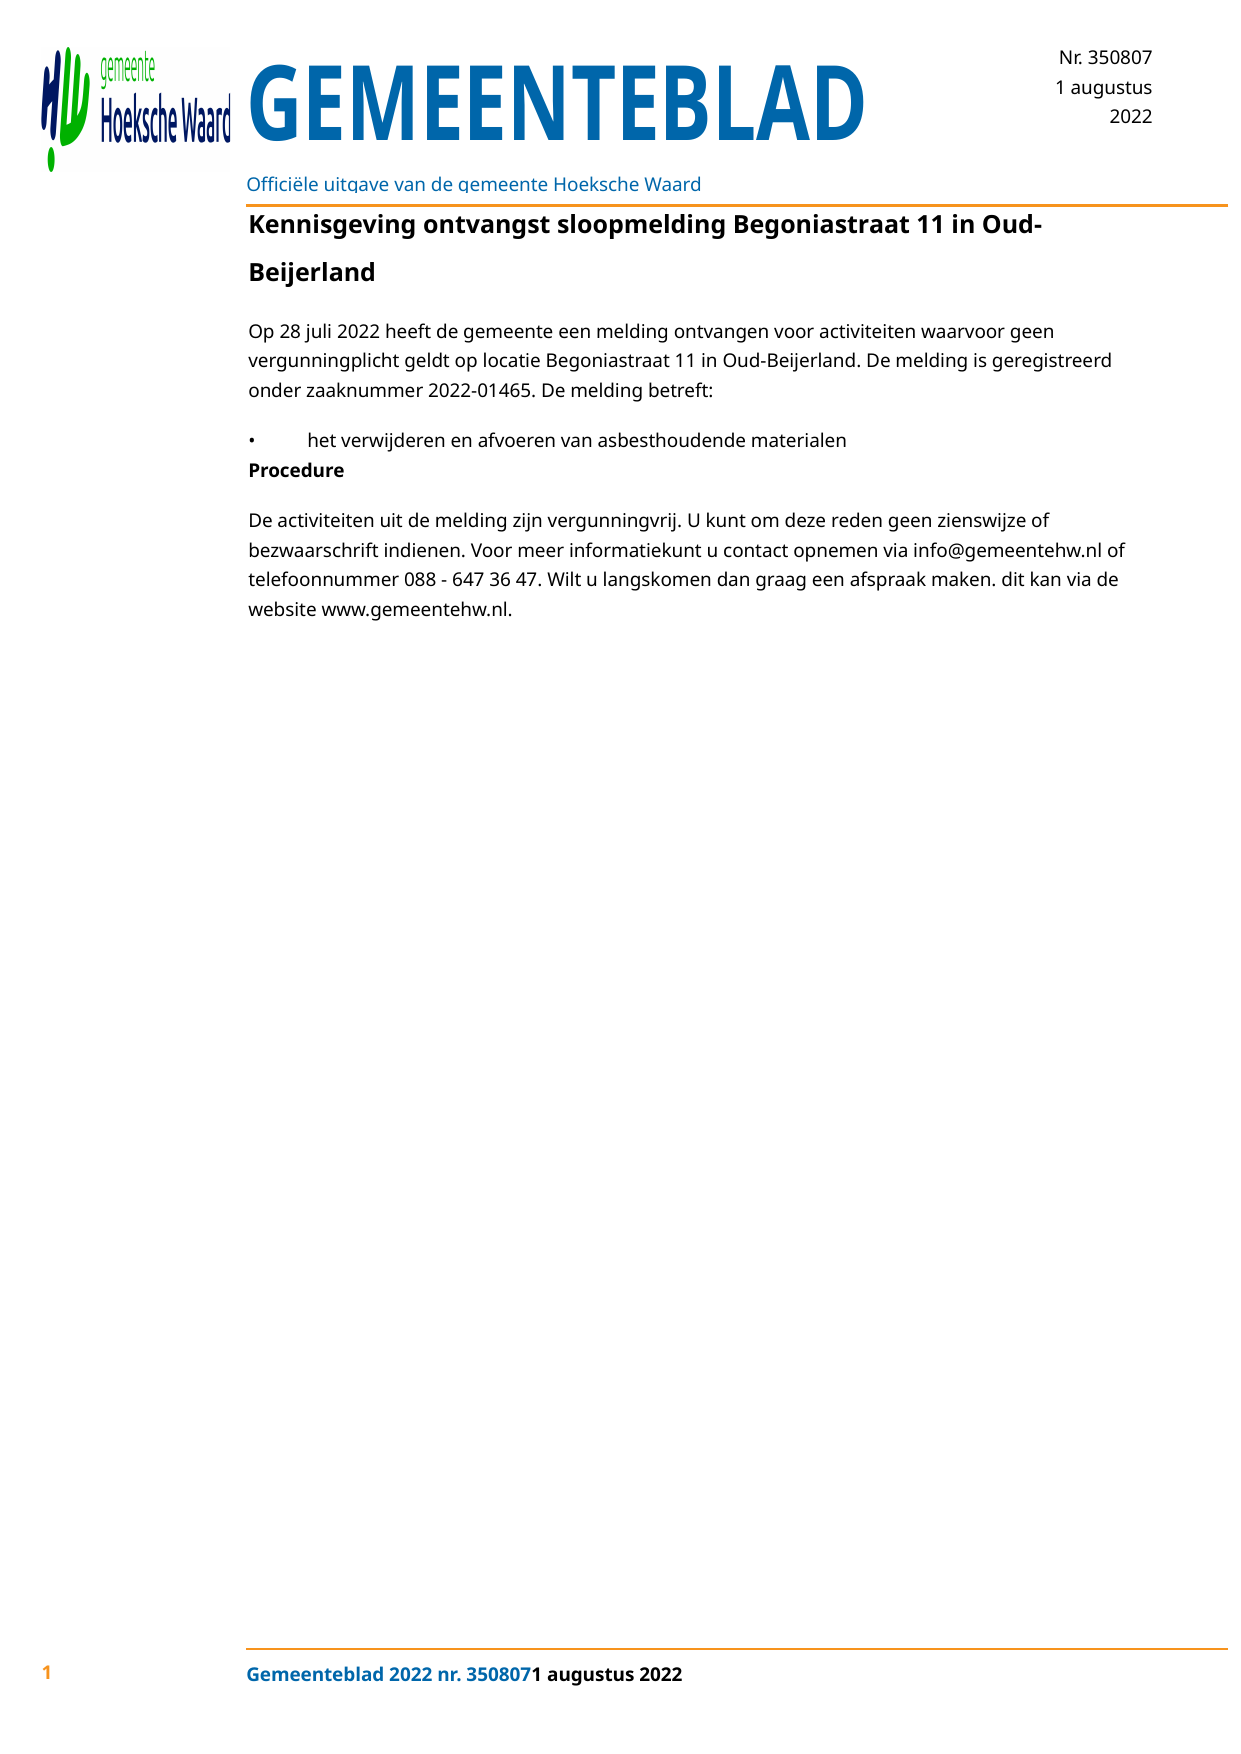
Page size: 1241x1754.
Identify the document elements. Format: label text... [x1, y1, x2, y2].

text Kennisgeving ontvangst sloopmelding Begoniastraat 11 in Oud-Beijerland [248, 207, 1152, 288]
list het verwijderen en afvoeren van asbesthoudende materialen [248, 427, 1152, 453]
text De activiteiten uit de melding zijn vergunningvrij. U kunt om deze reden geen zienswijze of bezwaarschrift indienen. Voor meer informatiekunt u contact opnemen via info@gemeentehw.nl of telefoonnummer 088 - 647 36 47. Wilt u langskomen dan graag een afspraak maken. dit kan via de website www.gemeentehw.nl. [248, 507, 1152, 622]
text Procedure [248, 457, 1152, 483]
picture [41, 47, 231, 172]
text Op 28 juli 2022 heeft de gemeente een melding ontvangen voor activiteiten waarvoor geen vergunningplicht geldt op locatie Begoniastraat 11 in Oud-Beijerland. De melding is geregistreerd onder zaaknummer 2022-01465. De melding betreft: [248, 318, 1152, 403]
